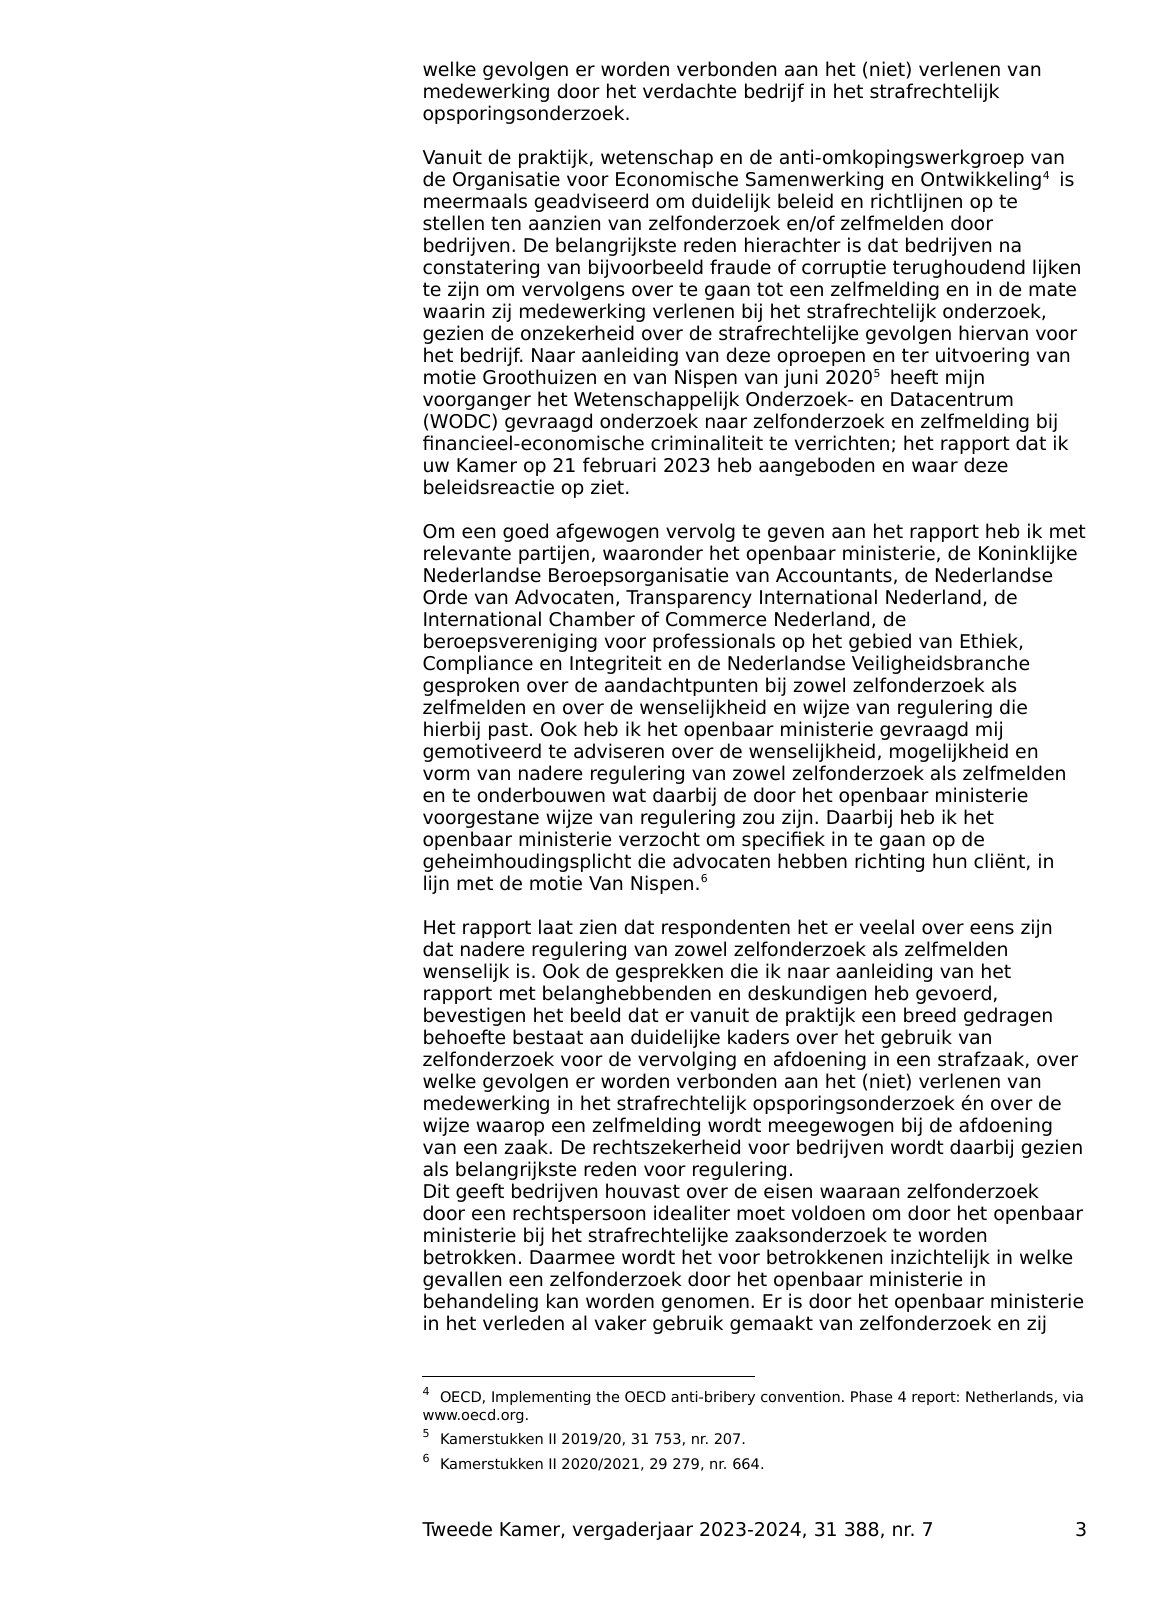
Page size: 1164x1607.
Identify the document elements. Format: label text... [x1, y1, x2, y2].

text www.oecd.org. [422, 1407, 1087, 1424]
text Vanuit de praktijk, wetenschap en de anti-omkopingswerkgroep van de Organisatie voor Economische Samenwerking en Ontwikkeling is meermaals geadviseerd om duidelijk beleid en richtlijnen op te stellen ten aanzien van zelfonderzoek en/of zelfmelden door bedrijven. De belangrijkste reden hierachter is dat bedrijven na constatering van bijvoorbeeld fraude of corruptie terughoudend lijken te zijn om vervolgens over te gaan tot een zelfmelding en in de mate waarin zij medewerking verlenen bij het strafrechtelijk onderzoek, gezien de onzekerheid over de strafrechtelijke gevolgen hiervan voor het bedrijf. Naar aanleiding van deze oproepen en ter uitvoering van motie Groothuizen en van Nispen van juni 2020 heeft mijn voorganger het Wetenschappelijk Onderzoek- en Datacentrum (WODC) gevraagd onderzoek naar zelfonderzoek en zelfmelding bij financieel-economische criminaliteit te verrichten; het rapport dat ik uw Kamer op 21 februari 2023 heb aangeboden en waar deze beleidsreactie op ziet. [422, 147, 1087, 499]
text OECD, Implementing the OECD anti-bribery convention. Phase 4 report: Netherlands, via [422, 1385, 1087, 1407]
text Kamerstukken II 2020/2021, 29 279, nr. 664. [422, 1452, 1087, 1474]
text Kamerstukken II 2019/20, 31 753, nr. 207. [422, 1427, 1087, 1449]
text Dit geeft bedrijven houvast over de eisen waaraan zelfonderzoek door een rechtspersoon idealiter moet voldoen om door het openbaar ministerie bij het strafrechtelijke zaaksonderzoek te worden betrokken. Daarmee wordt het voor betrokkenen inzichtelijk in welke gevallen een zelfonderzoek door het openbaar ministerie in behandeling kan worden genomen. Er is door het openbaar ministerie in het verleden al vaker gebruik gemaakt van zelfonderzoek en zij [422, 1181, 1087, 1334]
text welke gevolgen er worden verbonden aan het (niet) verlenen van medewerking door het verdachte bedrijf in het strafrechtelijk opsporingsonderzoek. [422, 59, 1087, 125]
text Om een goed afgewogen vervolg te geven aan het rapport heb ik met relevante partijen, waaronder het openbaar ministerie, de Koninklijke Nederlandse Beroepsorganisatie van Accountants, de Nederlandse Orde van Advocaten, Transparency International Nederland, de International Chamber of Commerce Nederland, de beroepsvereniging voor professionals op het gebied van Ethiek, Compliance en Integriteit en de Nederlandse Veiligheidsbranche gesproken over de aandachtpunten bij zowel zelfonderzoek als zelfmelden en over de wenselijkheid en wijze van regulering die hierbij past. Ook heb ik het openbaar ministerie gevraagd mij gemotiveerd te adviseren over de wenselijkheid, mogelijkheid en vorm van nadere regulering van zowel zelfonderzoek als zelfmelden en te onderbouwen wat daarbij de door het openbaar ministerie voorgestane wijze van regulering zou zijn. Daarbij heb ik het openbaar ministerie verzocht om specifiek in te gaan op de geheimhoudingsplicht die advocaten hebben richting hun cliënt, in lijn met de motie Van Nispen. [422, 521, 1087, 895]
text Het rapport laat zien dat respondenten het er veelal over eens zijn dat nadere regulering van zowel zelfonderzoek als zelfmelden wenselijk is. Ook de gesprekken die ik naar aanleiding van het rapport met belanghebbenden en deskundigen heb gevoerd, bevestigen het beeld dat er vanuit de praktijk een breed gedragen behoefte bestaat aan duidelijke kaders over het gebruik van zelfonderzoek voor de vervolging en afdoening in een strafzaak, over welke gevolgen er worden verbonden aan het (niet) verlenen van medewerking in het strafrechtelijk opsporingsonderzoek én over de wijze waarop een zelfmelding wordt meegewogen bij de afdoening van een zaak. De rechtszekerheid voor bedrijven wordt daarbij gezien als belangrijkste reden voor regulering. [422, 917, 1087, 1181]
